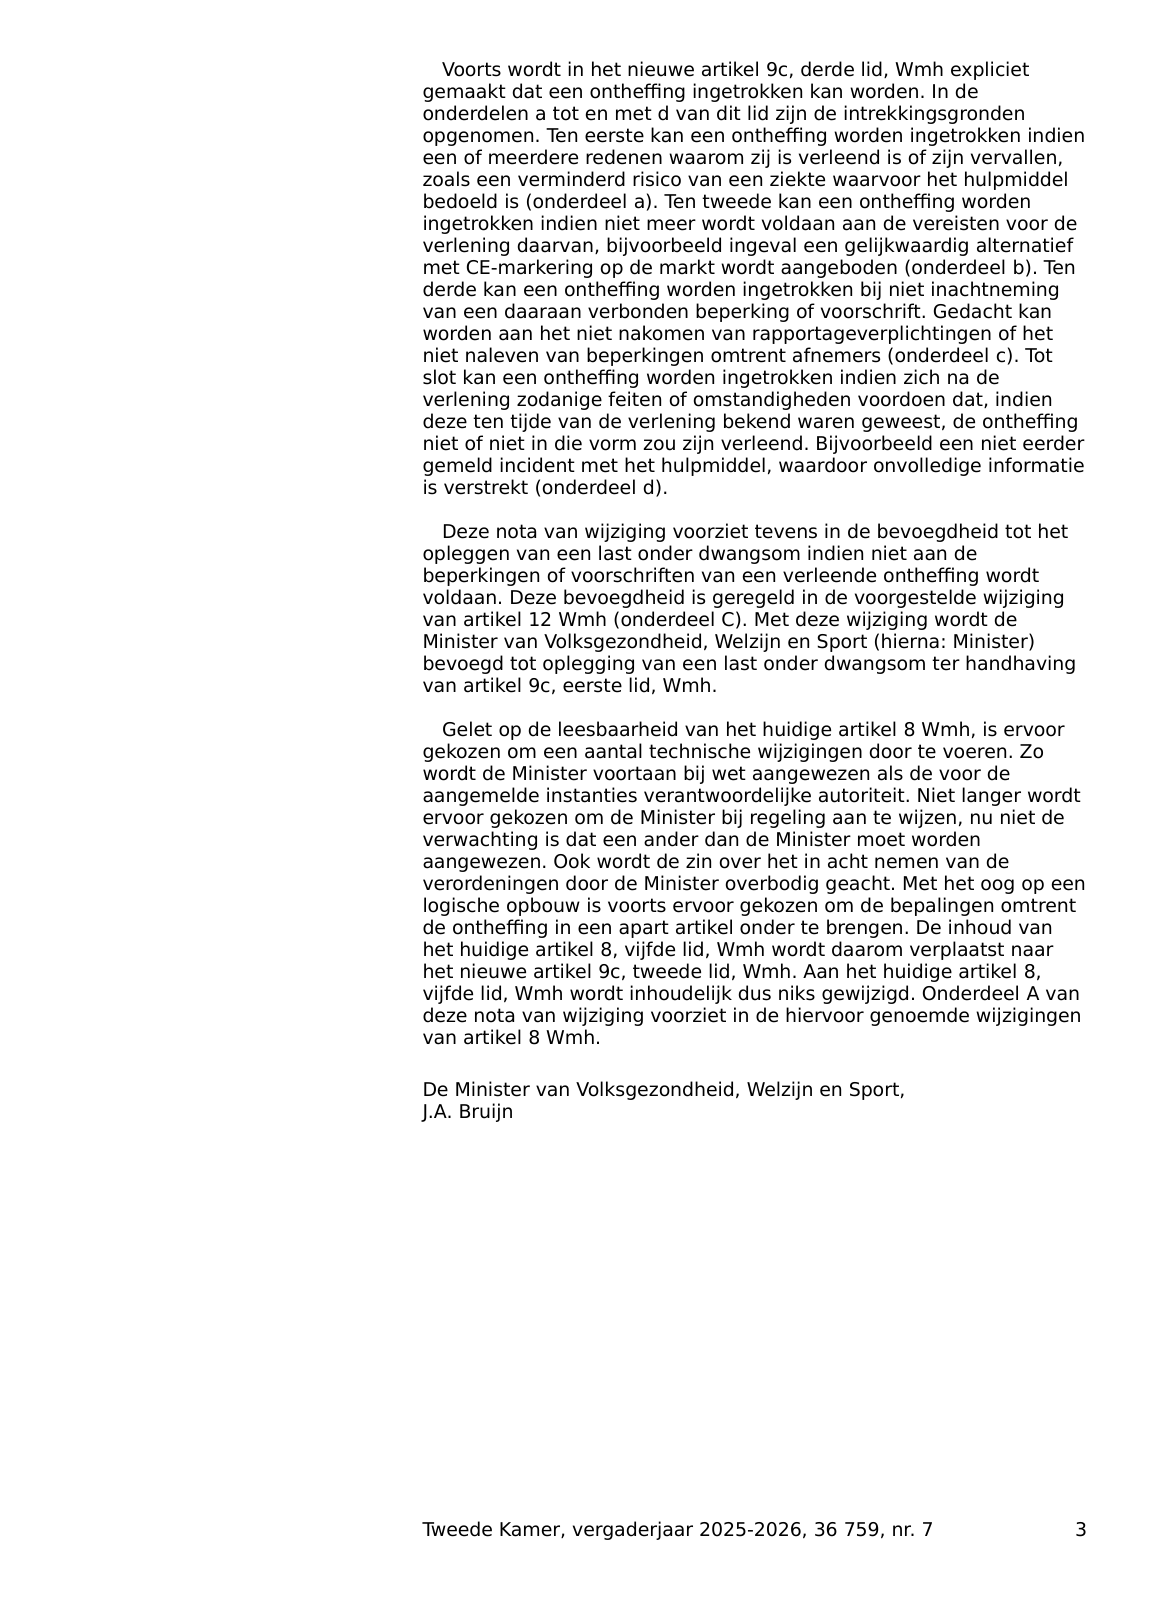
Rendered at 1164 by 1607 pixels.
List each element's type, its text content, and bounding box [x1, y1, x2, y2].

text Deze nota van wijziging voorziet tevens in de bevoegdheid tot het opleggen van een last onder dwangsom indien niet aan de beperkingen of voorschriften van een verleende ontheffing wordt voldaan. Deze bevoegdheid is geregeld in de voorgestelde wijziging van artikel 12 Wmh (onderdeel C). Met deze wijziging wordt de Minister van Volksgezondheid, Welzijn en Sport (hierna: Minister) bevoegd tot oplegging van een last onder dwangsom ter handhaving van artikel 9c, eerste lid, Wmh. [422, 521, 1087, 697]
text Voorts wordt in het nieuwe artikel 9c, derde lid, Wmh expliciet gemaakt dat een ontheffing ingetrokken kan worden. In de onderdelen a tot en met d van dit lid zijn de intrekkingsgronden opgenomen. Ten eerste kan een ontheffing worden ingetrokken indien een of meerdere redenen waarom zij is verleend is of zijn vervallen, zoals een verminderd risico van een ziekte waarvoor het hulpmiddel bedoeld is (onderdeel a). Ten tweede kan een ontheffing worden ingetrokken indien niet meer wordt voldaan aan de vereisten voor de verlening daarvan, bijvoorbeeld ingeval een gelijkwaardig alternatief met CE-markering op de markt wordt aangeboden (onderdeel b). Ten derde kan een ontheffing worden ingetrokken bij niet inachtneming van een daaraan verbonden beperking of voorschrift. Gedacht kan worden aan het niet nakomen van rapportageverplichtingen of het niet naleven van beperkingen omtrent afnemers (onderdeel c). Tot slot kan een ontheffing worden ingetrokken indien zich na de verlening zodanige feiten of omstandigheden voordoen dat, indien deze ten tijde van de verlening bekend waren geweest, de ontheffing niet of niet in die vorm zou zijn verleend. Bijvoorbeeld een niet eerder gemeld incident met het hulpmiddel, waardoor onvolledige informatie is verstrekt (onderdeel d). [422, 59, 1087, 499]
text Gelet op de leesbaarheid van het huidige artikel 8 Wmh, is ervoor gekozen om een aantal technische wijzigingen door te voeren. Zo wordt de Minister voortaan bij wet aangewezen als de voor de aangemelde instanties verantwoordelijke autoriteit. Niet langer wordt ervoor gekozen om de Minister bij regeling aan te wijzen, nu niet de verwachting is dat een ander dan de Minister moet worden aangewezen. Ook wordt de zin over het in acht nemen van de verordeningen door de Minister overbodig geacht. Met het oog op een logische opbouw is voorts ervoor gekozen om de bepalingen omtrent de ontheffing in een apart artikel onder te brengen. De inhoud van het huidige artikel 8, vijfde lid, Wmh wordt daarom verplaatst naar het nieuwe artikel 9c, tweede lid, Wmh. Aan het huidige artikel 8, vijfde lid, Wmh wordt inhoudelijk dus niks gewijzigd. Onderdeel A van deze nota van wijziging voorziet in de hiervoor genoemde wijzigingen van artikel 8 Wmh. [422, 719, 1087, 1048]
text De Minister van Volksgezondheid, Welzijn en Sport, J.A. Bruijn [422, 1078, 1087, 1122]
